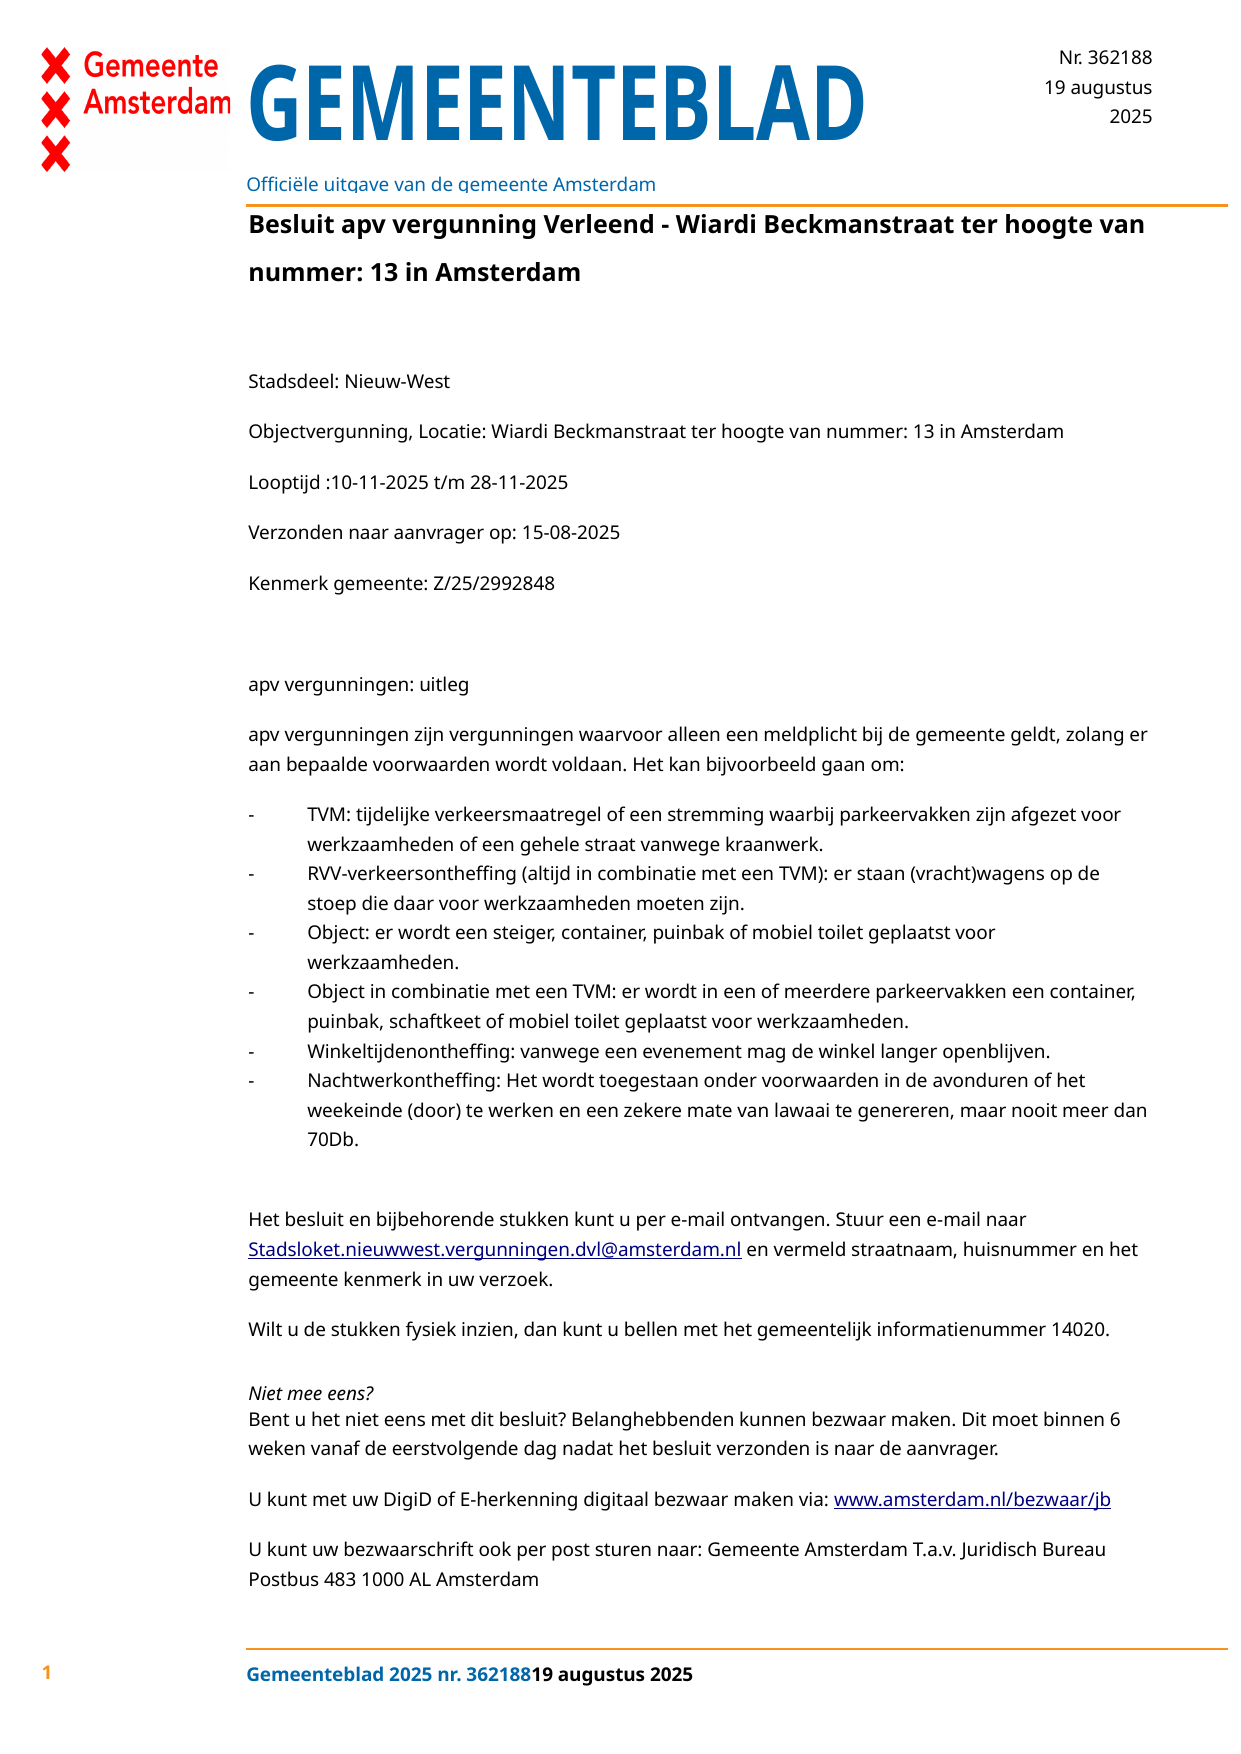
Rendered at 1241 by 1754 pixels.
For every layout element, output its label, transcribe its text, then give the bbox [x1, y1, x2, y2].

text Besluit apv vergunning Verleend - Wiardi Beckmanstraat ter hoogte van nummer: 13 in Amsterdam [248, 207, 1152, 288]
text apv vergunningen zijn vergunningen waarvoor alleen een meldplicht bij de gemeente geldt, zolang er aan bepaalde voorwaarden wordt voldaan. Het kan bijvoorbeeld gaan om: [248, 721, 1152, 777]
text Kenmerk gemeente: Z/25/2992848 [248, 570, 1152, 596]
list Object: er wordt een steiger, container, puinbak of mobiel toilet geplaatst voor werkzaamheden. [248, 919, 1152, 975]
list Object in combinatie met een TVM: er wordt in een of meerdere parkeervakken een container, puinbak, schaftkeet of mobiel toilet geplaatst voor werkzaamheden. [248, 979, 1152, 1034]
text Looptijd :10-11-2025 t/m 28-11-2025 [248, 469, 1152, 495]
list TVM: tijdelijke verkeersmaatregel of een stremming waarbij parkeervakken zijn afgezet voor werkzaamheden of een gehele straat vanwege kraanwerk. [248, 801, 1152, 857]
text Verzonden naar aanvrager op: 15-08-2025 [248, 519, 1152, 545]
list Nachtwerkontheffing: Het wordt toegestaan onder voorwaarden in de avonduren of het weekeinde (door) te werken en een zekere mate van lawaai te genereren, maar nooit meer dan 70Db. [248, 1067, 1152, 1152]
picture [41, 47, 231, 172]
text Stadsdeel: Nieuw-West [248, 368, 1152, 394]
text U kunt met uw DigiD of E-herkenning digitaal bezwaar maken via: www.amsterdam.nl/bezwaar/jb [248, 1486, 1152, 1512]
text Het besluit en bijbehorende stukken kunt u per e-mail ontvangen. Stuur een e-mail naar Stadsloket.nieuwwest.vergunningen.dvl@amsterdam.nl en vermeld straatnaam, huisnummer en het gemeente kenmerk in uw verzoek. [248, 1207, 1152, 1292]
text apv vergunningen: uitleg [248, 671, 1152, 697]
list RVV-verkeersontheffing (altijd in combinatie met een TVM): er staan (vracht)wagens op de stoep die daar voor werkzaamheden moeten zijn. [248, 860, 1152, 916]
text Bent u het niet eens met dit besluit? Belanghebbenden kunnen bezwaar maken. Dit moet binnen 6 weken vanaf de eerstvolgende dag nadat het besluit verzonden is naar de aanvrager. [248, 1406, 1152, 1461]
text Objectvergunning, Locatie: Wiardi Beckmanstraat ter hoogte van nummer: 13 in Amsterdam [248, 419, 1152, 444]
text Wilt u de stukken fysiek inzien, dan kunt u bellen met het gemeentelijk informatienummer 14020. [248, 1316, 1152, 1342]
list Winkeltijdenontheffing: vanwege een evenement mag de winkel langer openblijven. [248, 1038, 1152, 1064]
text Niet mee eens? [248, 1380, 1152, 1406]
text U kunt uw bezwaarschrift ook per post sturen naar: Gemeente Amsterdam T.a.v. Juridisch Bureau Postbus 483 1000 AL Amsterdam [248, 1536, 1152, 1592]
